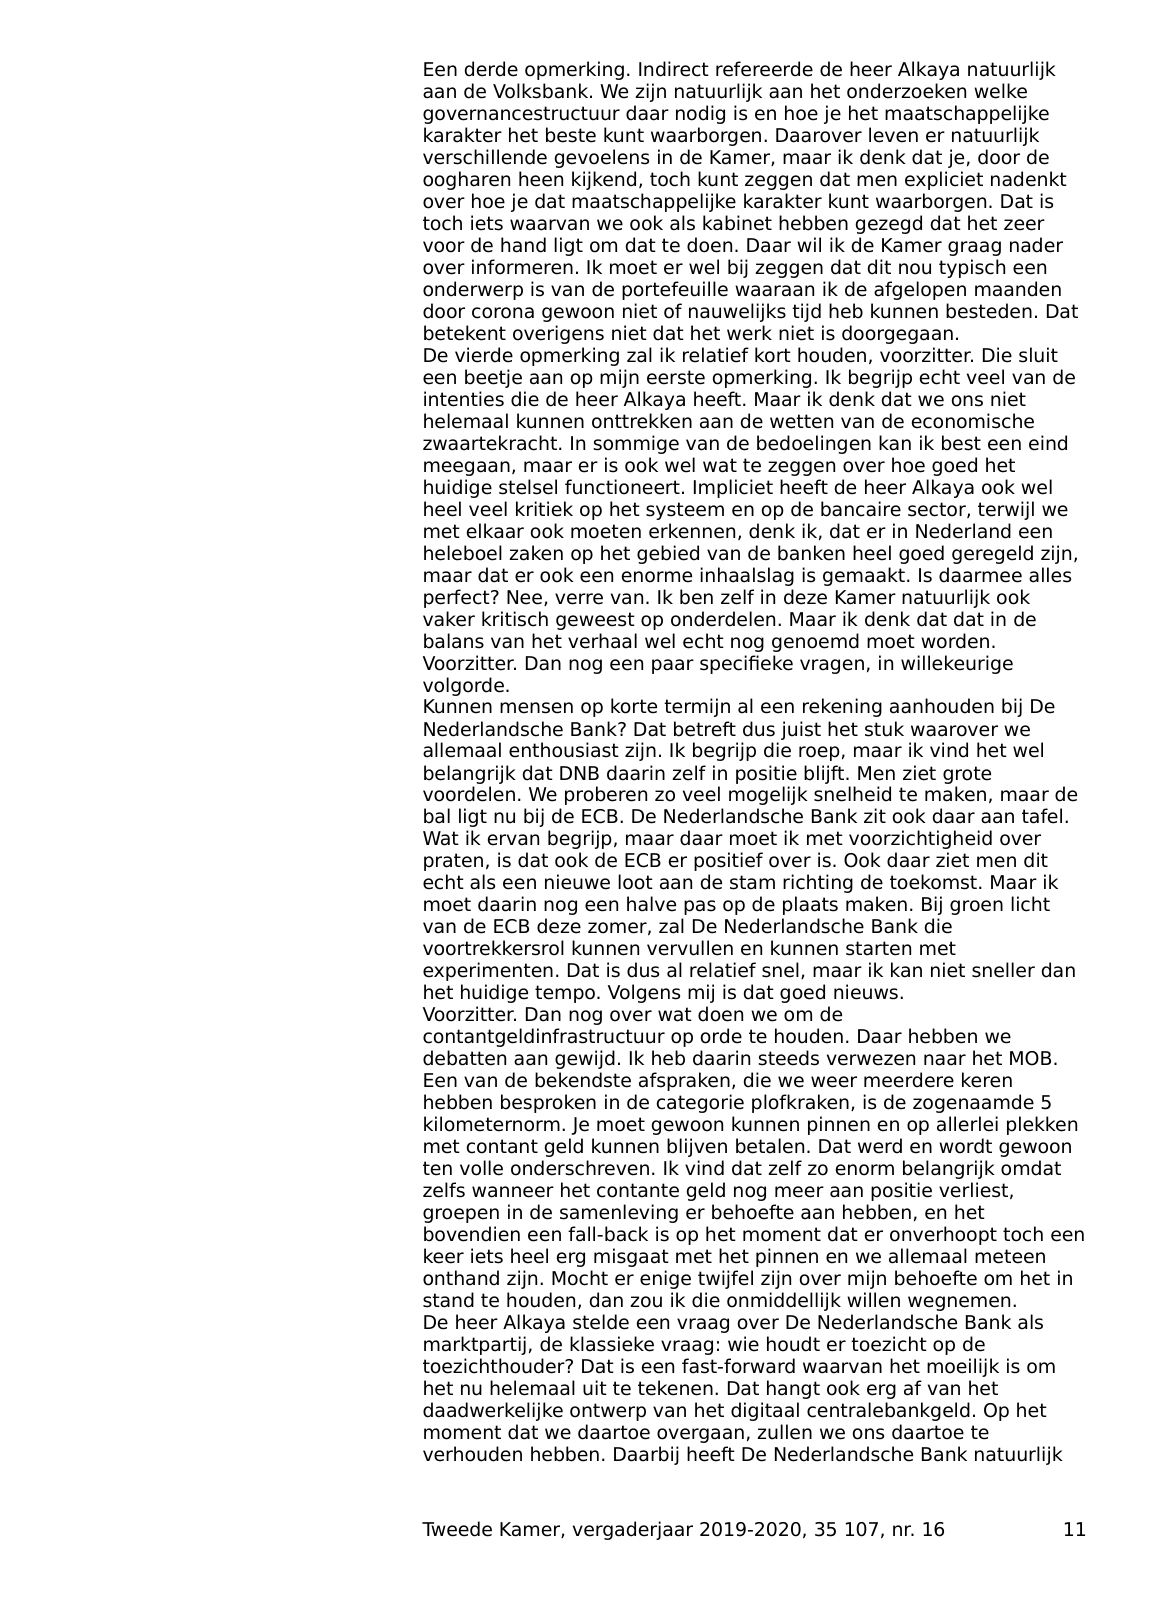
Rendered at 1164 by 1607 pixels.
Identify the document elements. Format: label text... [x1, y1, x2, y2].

text Kunnen mensen op korte termijn al een rekening aanhouden bij De Nederlandsche Bank? Dat betreft dus juist het stuk waarover we allemaal enthousiast zijn. Ik begrijp die roep, maar ik vind het wel belangrijk dat DNB daarin zelf in positie blijft. Men ziet grote voordelen. We proberen zo veel mogelijk snelheid te maken, maar de bal ligt nu bij de ECB. De Nederlandsche Bank zit ook daar aan tafel. Wat ik ervan begrijp, maar daar moet ik met voorzichtigheid over praten, is dat ook de ECB er positief over is. Ook daar ziet men dit echt als een nieuwe loot aan de stam richting de toekomst. Maar ik moet daarin nog een halve pas op de plaats maken. Bij groen licht van de ECB deze zomer, zal De Nederlandsche Bank die voortrekkersrol kunnen vervullen en kunnen starten met experimenten. Dat is dus al relatief snel, maar ik kan niet sneller dan het huidige tempo. Volgens mij is dat goed nieuws. [422, 696, 1087, 1004]
text Voorzitter. Dan nog een paar specifieke vragen, in willekeurige volgorde. [422, 652, 1087, 696]
text De heer Alkaya stelde een vraag over De Nederlandsche Bank als marktpartij, de klassieke vraag: wie houdt er toezicht op de toezichthouder? Dat is een fast-forward waarvan het moeilijk is om het nu helemaal uit te tekenen. Dat hangt ook erg af van het daadwerkelijke ontwerp van het digitaal centralebankgeld. Op het moment dat we daartoe overgaan, zullen we ons daartoe te verhouden hebben. Daarbij heeft De Nederlandsche Bank natuurlijk [422, 1312, 1087, 1466]
text Een derde opmerking. Indirect refereerde de heer Alkaya natuurlijk aan de Volksbank. We zijn natuurlijk aan het onderzoeken welke governancestructuur daar nodig is en hoe je het maatschappelijke karakter het beste kunt waarborgen. Daarover leven er natuurlijk verschillende gevoelens in de Kamer, maar ik denk dat je, door de oogharen heen kijkend, toch kunt zeggen dat men expliciet nadenkt over hoe je dat maatschappelijke karakter kunt waarborgen. Dat is toch iets waarvan we ook als kabinet hebben gezegd dat het zeer voor de hand ligt om dat te doen. Daar wil ik de Kamer graag nader over informeren. Ik moet er wel bij zeggen dat dit nou typisch een onderwerp is van de portefeuille waaraan ik de afgelopen maanden door corona gewoon niet of nauwelijks tijd heb kunnen besteden. Dat betekent overigens niet dat het werk niet is doorgegaan. [422, 59, 1087, 345]
text De vierde opmerking zal ik relatief kort houden, voorzitter. Die sluit een beetje aan op mijn eerste opmerking. Ik begrijp echt veel van de intenties die de heer Alkaya heeft. Maar ik denk dat we ons niet helemaal kunnen onttrekken aan de wetten van de economische zwaartekracht. In sommige van de bedoelingen kan ik best een eind meegaan, maar er is ook wel wat te zeggen over hoe goed het huidige stelsel functioneert. Impliciet heeft de heer Alkaya ook wel heel veel kritiek op het systeem en op de bancaire sector, terwijl we met elkaar ook moeten erkennen, denk ik, dat er in Nederland een heleboel zaken op het gebied van de banken heel goed geregeld zijn, maar dat er ook een enorme inhaalslag is gemaakt. Is daarmee alles perfect? Nee, verre van. Ik ben zelf in deze Kamer natuurlijk ook vaker kritisch geweest op onderdelen. Maar ik denk dat dat in de balans van het verhaal wel echt nog genoemd moet worden. [422, 345, 1087, 652]
text Voorzitter. Dan nog over wat doen we om de contantgeldinfrastructuur op orde te houden. Daar hebben we debatten aan gewijd. Ik heb daarin steeds verwezen naar het MOB. Een van de bekendste afspraken, die we weer meerdere keren hebben besproken in de categorie plofkraken, is de zogenaamde 5 kilometernorm. Je moet gewoon kunnen pinnen en op allerlei plekken met contant geld kunnen blijven betalen. Dat werd en wordt gewoon ten volle onderschreven. Ik vind dat zelf zo enorm belangrijk omdat zelfs wanneer het contante geld nog meer aan positie verliest, groepen in de samenleving er behoefte aan hebben, en het bovendien een fall-back is op het moment dat er onverhoopt toch een keer iets heel erg misgaat met het pinnen en we allemaal meteen onthand zijn. Mocht er enige twijfel zijn over mijn behoefte om het in stand te houden, dan zou ik die onmiddellijk willen wegnemen. [422, 1004, 1087, 1312]
